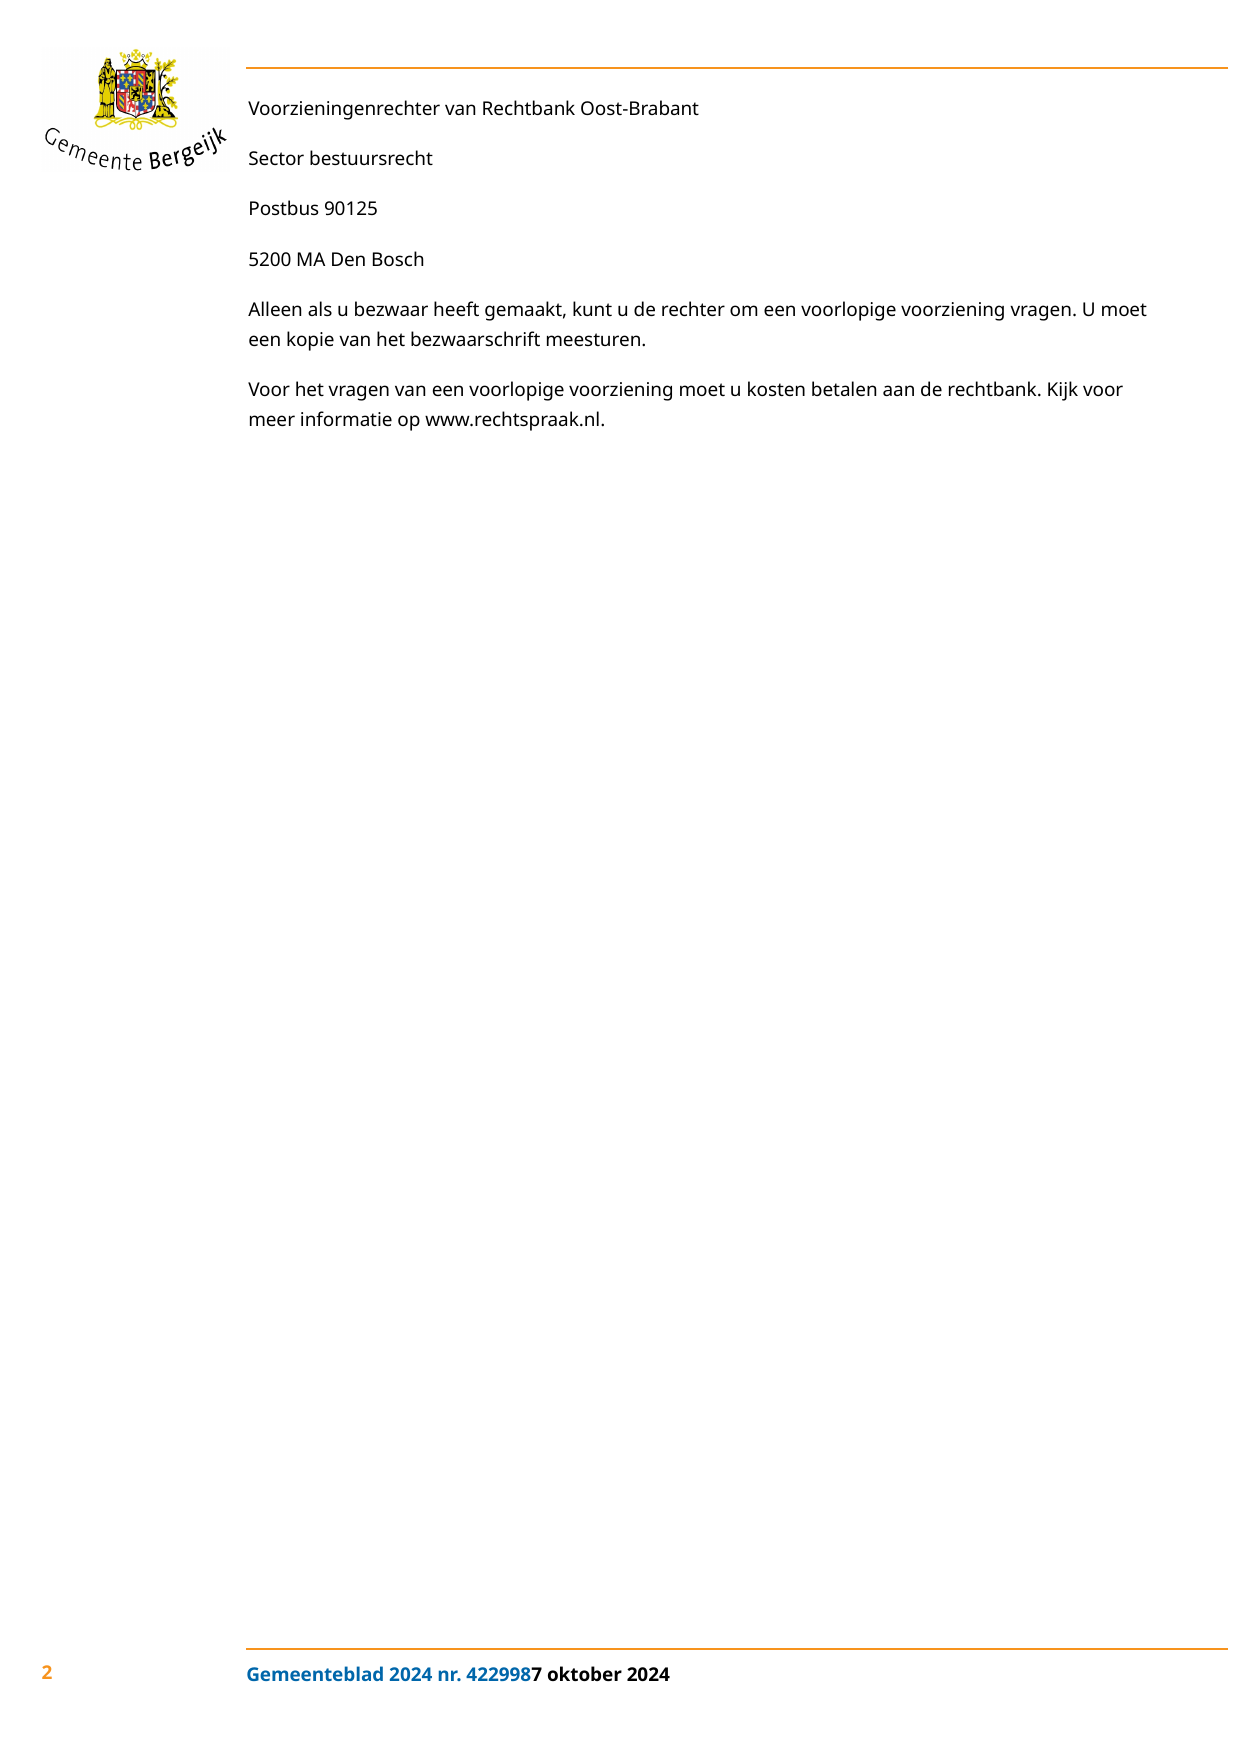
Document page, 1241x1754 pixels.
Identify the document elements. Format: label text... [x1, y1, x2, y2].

text Postbus 90125 [248, 196, 1152, 221]
text Sector bestuursrecht [248, 145, 1152, 171]
text Voor het vragen van een voorlopige voorziening moet u kosten betalen aan de rechtbank. Kijk voor meer informatie op www.rechtspraak.nl. [248, 376, 1152, 432]
text Voorzieningenrechter van Rechtbank Oost-Brabant [248, 95, 1152, 121]
text Alleen als u bezwaar heeft gemaakt, kunt u de rechter om een voorlopige voorziening vragen. U moet een kopie van het bezwaarschrift meesturen. [248, 296, 1152, 352]
picture [41, 47, 231, 172]
text 5200 MA Den Bosch [248, 246, 1152, 272]
